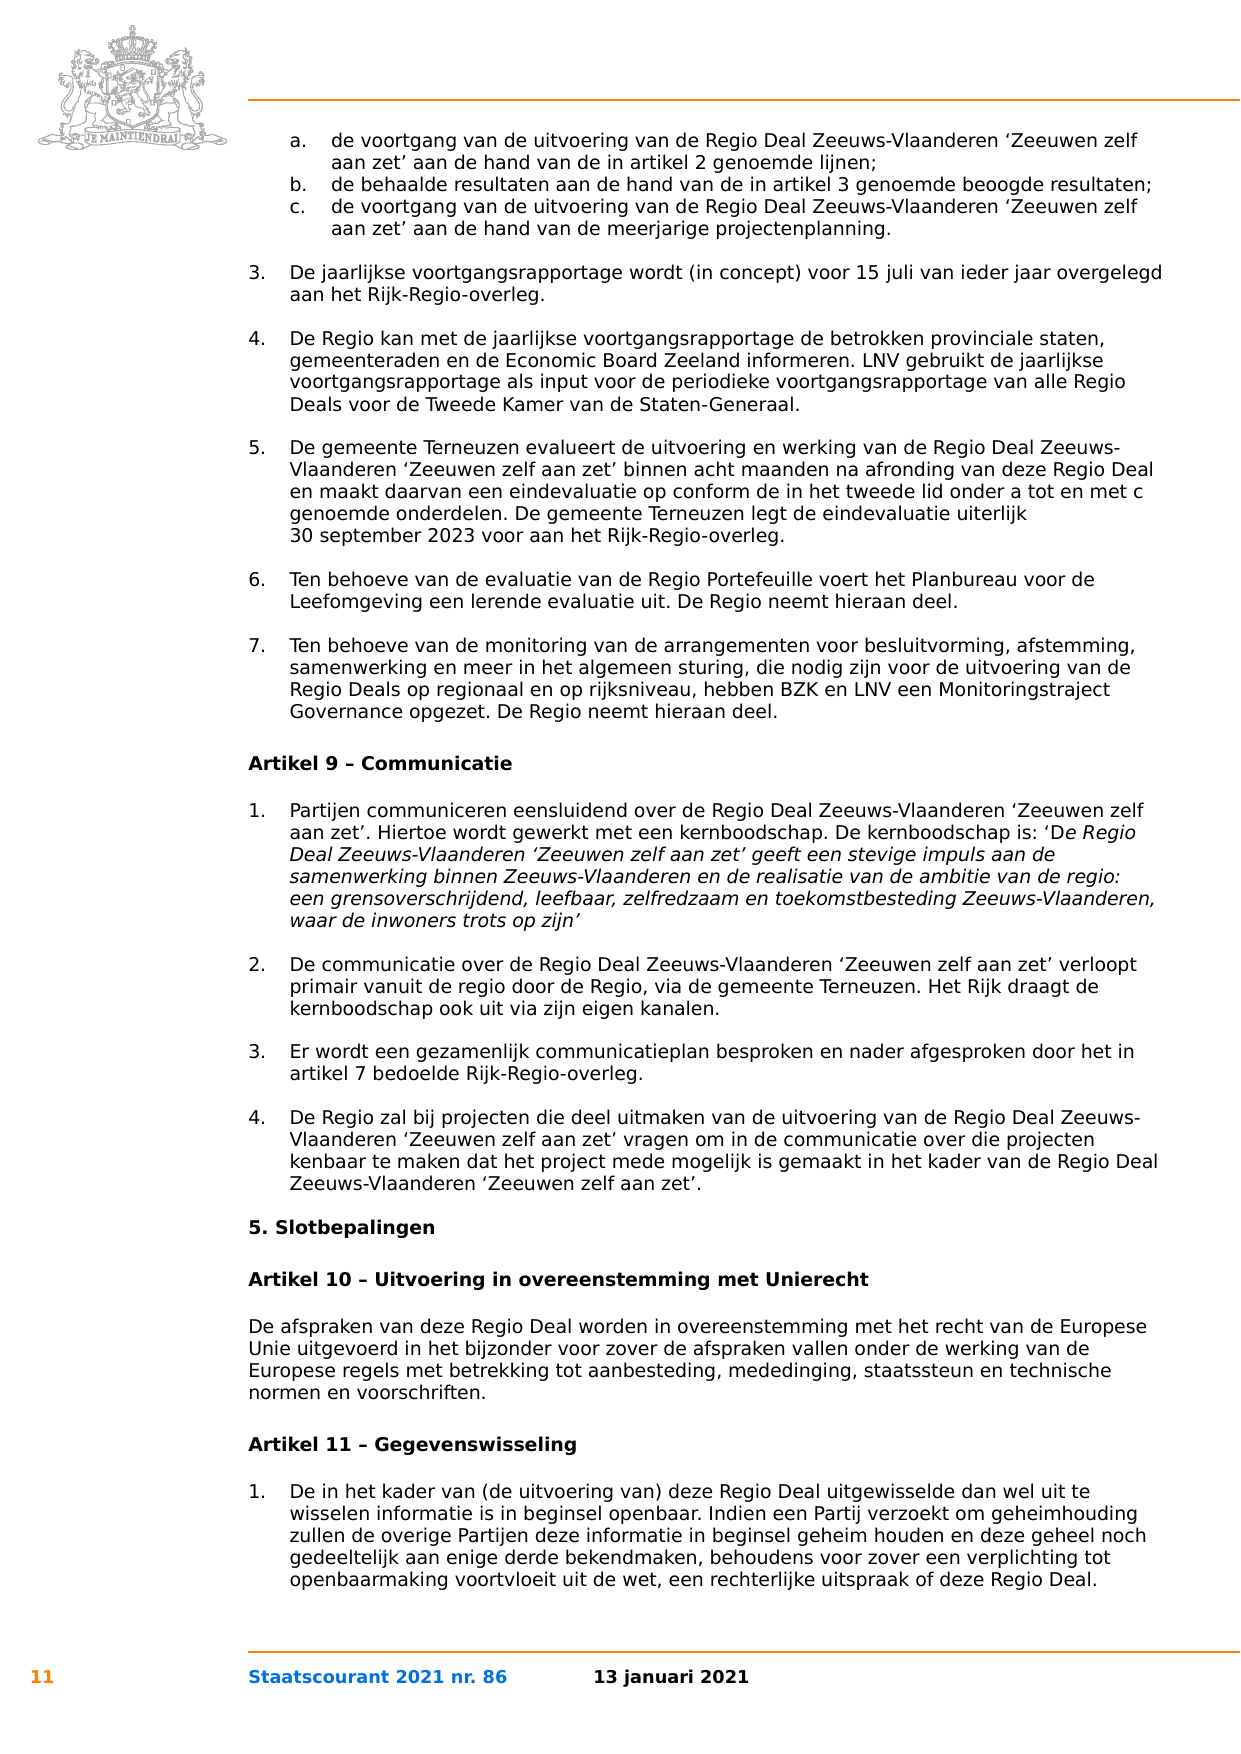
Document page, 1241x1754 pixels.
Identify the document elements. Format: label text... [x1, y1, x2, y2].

subtitle Artikel 10 – Uitvoering in overeenstemming met Unierecht [248, 1269, 1163, 1291]
subtitle Artikel 11 – Gegevenswisseling [248, 1434, 1163, 1456]
text De afspraken van deze Regio Deal worden in overeenstemming met het recht van de Europese Unie uitgevoerd in het bijzonder voor zover de afspraken vallen onder de werking van de Europese regels met betrekking tot aanbesteding, mededinging, staatssteun en technische normen en voorschriften. [248, 1316, 1163, 1404]
subtitle Artikel 9 – Communicatie [248, 753, 1163, 775]
text b. de behaalde resultaten aan de hand van de in artikel 3 genoemde beoogde resultaten; [289, 174, 1163, 196]
text 1. De in het kader van (de uitvoering van) deze Regio Deal uitgewisselde dan wel uit te wisselen informatie is in beginsel openbaar. Indien een Partij verzoekt om geheimhouding zullen de overige Partijen deze informatie in beginsel geheim houden en deze geheel noch gedeeltelijk aan enige derde bekendmaken, behoudens voor zover een verplichting tot openbaarmaking voortvloeit uit de wet, een rechterlijke uitspraak of deze Regio Deal. [248, 1481, 1163, 1591]
text 3. De jaarlijkse voortgangsrapportage wordt (in concept) voor 15 juli van ieder jaar overgelegd aan het Rijk-Regio-overleg. [248, 262, 1163, 306]
text 4. De Regio kan met de jaarlijkse voortgangsrapportage de betrokken provinciale staten, gemeenteraden en de Economic Board Zeeland informeren. LNV gebruikt de jaarlijkse voortgangsrapportage als input voor de periodieke voortgangsrapportage van alle Regio Deals voor de Tweede Kamer van de Staten-Generaal. [248, 327, 1163, 415]
text 2. De communicatie over de Regio Deal Zeeuws-Vlaanderen ‘Zeeuwen zelf aan zet’ verloopt primair vanuit de regio door de Regio, via de gemeente Terneuzen. Het Rijk draagt de kernboodschap ook uit via zijn eigen kanalen. [248, 953, 1163, 1019]
text 4. De Regio zal bij projecten die deel uitmaken van de uitvoering van de Regio Deal Zeeuws-Vlaanderen ‘Zeeuwen zelf aan zet’ vragen om in de communicatie over die projecten kenbaar te maken dat het project mede mogelijk is gemaakt in het kader van de Regio Deal Zeeuws-Vlaanderen ‘Zeeuwen zelf aan zet’. [248, 1107, 1163, 1195]
text 1. Partijen communiceren eensluidend over de Regio Deal Zeeuws-Vlaanderen ‘Zeeuwen zelf aan zet’. Hiertoe wordt gewerkt met een kernboodschap. De kernboodschap is: ‘De Regio Deal Zeeuws-Vlaanderen ‘Zeeuwen zelf aan zet’ geeft een stevige impuls aan de samenwerking binnen Zeeuws-Vlaanderen en de realisatie van de ambitie van de regio: een grensoverschrijdend, leefbaar, zelfredzaam en toekomstbesteding Zeeuws-Vlaanderen, waar de inwoners trots op zijn’ [248, 800, 1163, 932]
text 7. Ten behoeve van de monitoring van de arrangementen voor besluitvorming, afstemming, samenwerking en meer in het algemeen sturing, die nodig zijn voor de uitvoering van de Regio Deals op regionaal en op rijksniveau, hebben BZK en LNV een Monitoringstraject Governance opgezet. De Regio neemt hieraan deel. [248, 635, 1163, 723]
picture [38, 25, 227, 150]
subtitle 5. Slotbepalingen [248, 1217, 1163, 1239]
text c. de voortgang van de uitvoering van de Regio Deal Zeeuws-Vlaanderen ‘Zeeuwen zelf aan zet’ aan de hand van de meerjarige projectenplanning. [289, 196, 1163, 240]
text a. de voortgang van de uitvoering van de Regio Deal Zeeuws-Vlaanderen ‘Zeeuwen zelf aan zet’ aan de hand van de in artikel 2 genoemde lijnen; [289, 130, 1163, 174]
text 5. De gemeente Terneuzen evalueert de uitvoering en werking van de Regio Deal Zeeuws-Vlaanderen ‘Zeeuwen zelf aan zet’ binnen acht maanden na afronding van deze Regio Deal en maakt daarvan een eindevaluatie op conform de in het tweede lid onder a tot en met c genoemde onderdelen. De gemeente Terneuzen legt de eindevaluatie uiterlijk 30 september 2023 voor aan het Rijk-Regio-overleg. [248, 437, 1163, 547]
text 3. Er wordt een gezamenlijk communicatieplan besproken en nader afgesproken door het in artikel 7 bedoelde Rijk-Regio-overleg. [248, 1041, 1163, 1085]
text 6. Ten behoeve van de evaluatie van de Regio Portefeuille voert het Planbureau voor de Leefomgeving een lerende evaluatie uit. De Regio neemt hieraan deel. [248, 569, 1163, 613]
